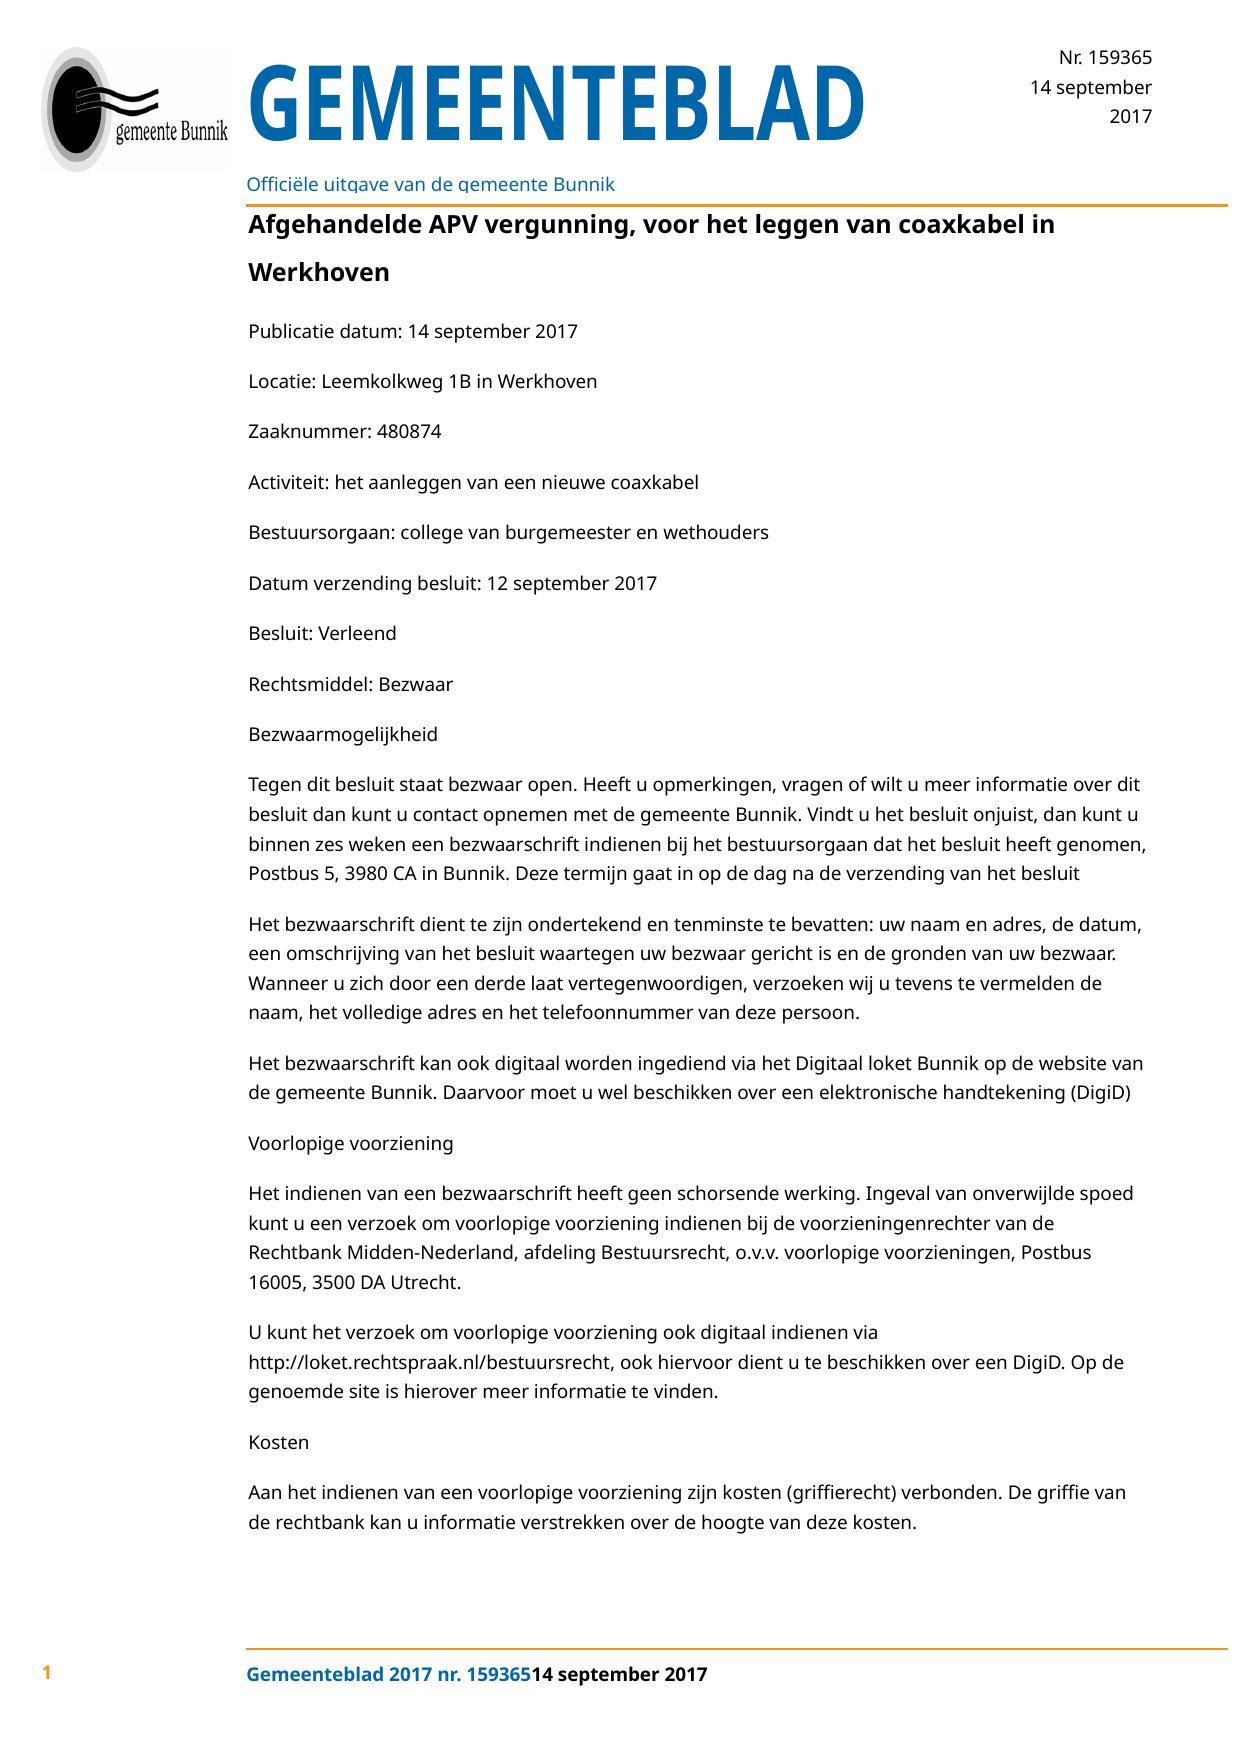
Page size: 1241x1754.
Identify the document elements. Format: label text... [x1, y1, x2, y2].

text Rechtsmiddel: Bezwaar [248, 671, 1152, 697]
text U kunt het verzoek om voorlopige voorziening ook digitaal indienen via http://loket.rechtspraak.nl/bestuursrecht, ook hiervoor dient u te beschikken over een DigiD. Op de genoemde site is hierover meer informatie te vinden. [248, 1319, 1152, 1404]
text Aan het indienen van een voorlopige voorziening zijn kosten (griffierecht) verbonden. De griffie van de rechtbank kan u informatie verstrekken over de hoogte van deze kosten. [248, 1479, 1152, 1535]
text Publicatie datum: 14 september 2017 [248, 318, 1152, 344]
text Tegen dit besluit staat bezwaar open. Heeft u opmerkingen, vragen of wilt u meer informatie over dit besluit dan kunt u contact opnemen met de gemeente Bunnik. Vindt u het besluit onjuist, dan kunt u binnen zes weken een bezwaarschrift indienen bij het bestuursorgaan dat het besluit heeft genomen, Postbus 5, 3980 CA in Bunnik. Deze termijn gaat in op de dag na de verzending van het besluit [248, 772, 1152, 886]
picture [41, 47, 231, 172]
text Bezwaarmogelijkheid [248, 721, 1152, 747]
text Het bezwaarschrift dient te zijn ondertekend en tenminste te bevatten: uw naam en adres, de datum, een omschrijving van het besluit waartegen uw bezwaar gericht is en de gronden van uw bezwaar. Wanneer u zich door een derde laat vertegenwoordigen, verzoeken wij u tevens te vermelden de naam, het volledige adres en het telefoonnummer van deze persoon. [248, 911, 1152, 1025]
text Activiteit: het aanleggen van een nieuwe coaxkabel [248, 469, 1152, 495]
text Zaaknummer: 480874 [248, 419, 1152, 444]
text Het bezwaarschrift kan ook digitaal worden ingediend via het Digitaal loket Bunnik op de website van de gemeente Bunnik. Daarvoor moet u wel beschikken over een elektronische handtekening (DigiD) [248, 1050, 1152, 1105]
text Het indienen van een bezwaarschrift heeft geen schorsende werking. Ingeval van onverwijlde spoed kunt u een verzoek om voorlopige voorziening indienen bij de voorzieningenrechter van de Rechtbank Midden-Nederland, afdeling Bestuursrecht, o.v.v. voorlopige voorzieningen, Postbus 16005, 3500 DA Utrecht. [248, 1180, 1152, 1295]
text Besluit: Verleend [248, 620, 1152, 646]
text Locatie: Leemkolkweg 1B in Werkhoven [248, 368, 1152, 394]
text Bestuursorgaan: college van burgemeester en wethouders [248, 519, 1152, 545]
text Datum verzending besluit: 12 september 2017 [248, 570, 1152, 596]
text Kosten [248, 1429, 1152, 1455]
text Afgehandelde APV vergunning, voor het leggen van coaxkabel in Werkhoven [248, 207, 1152, 288]
text Voorlopige voorziening [248, 1130, 1152, 1156]
